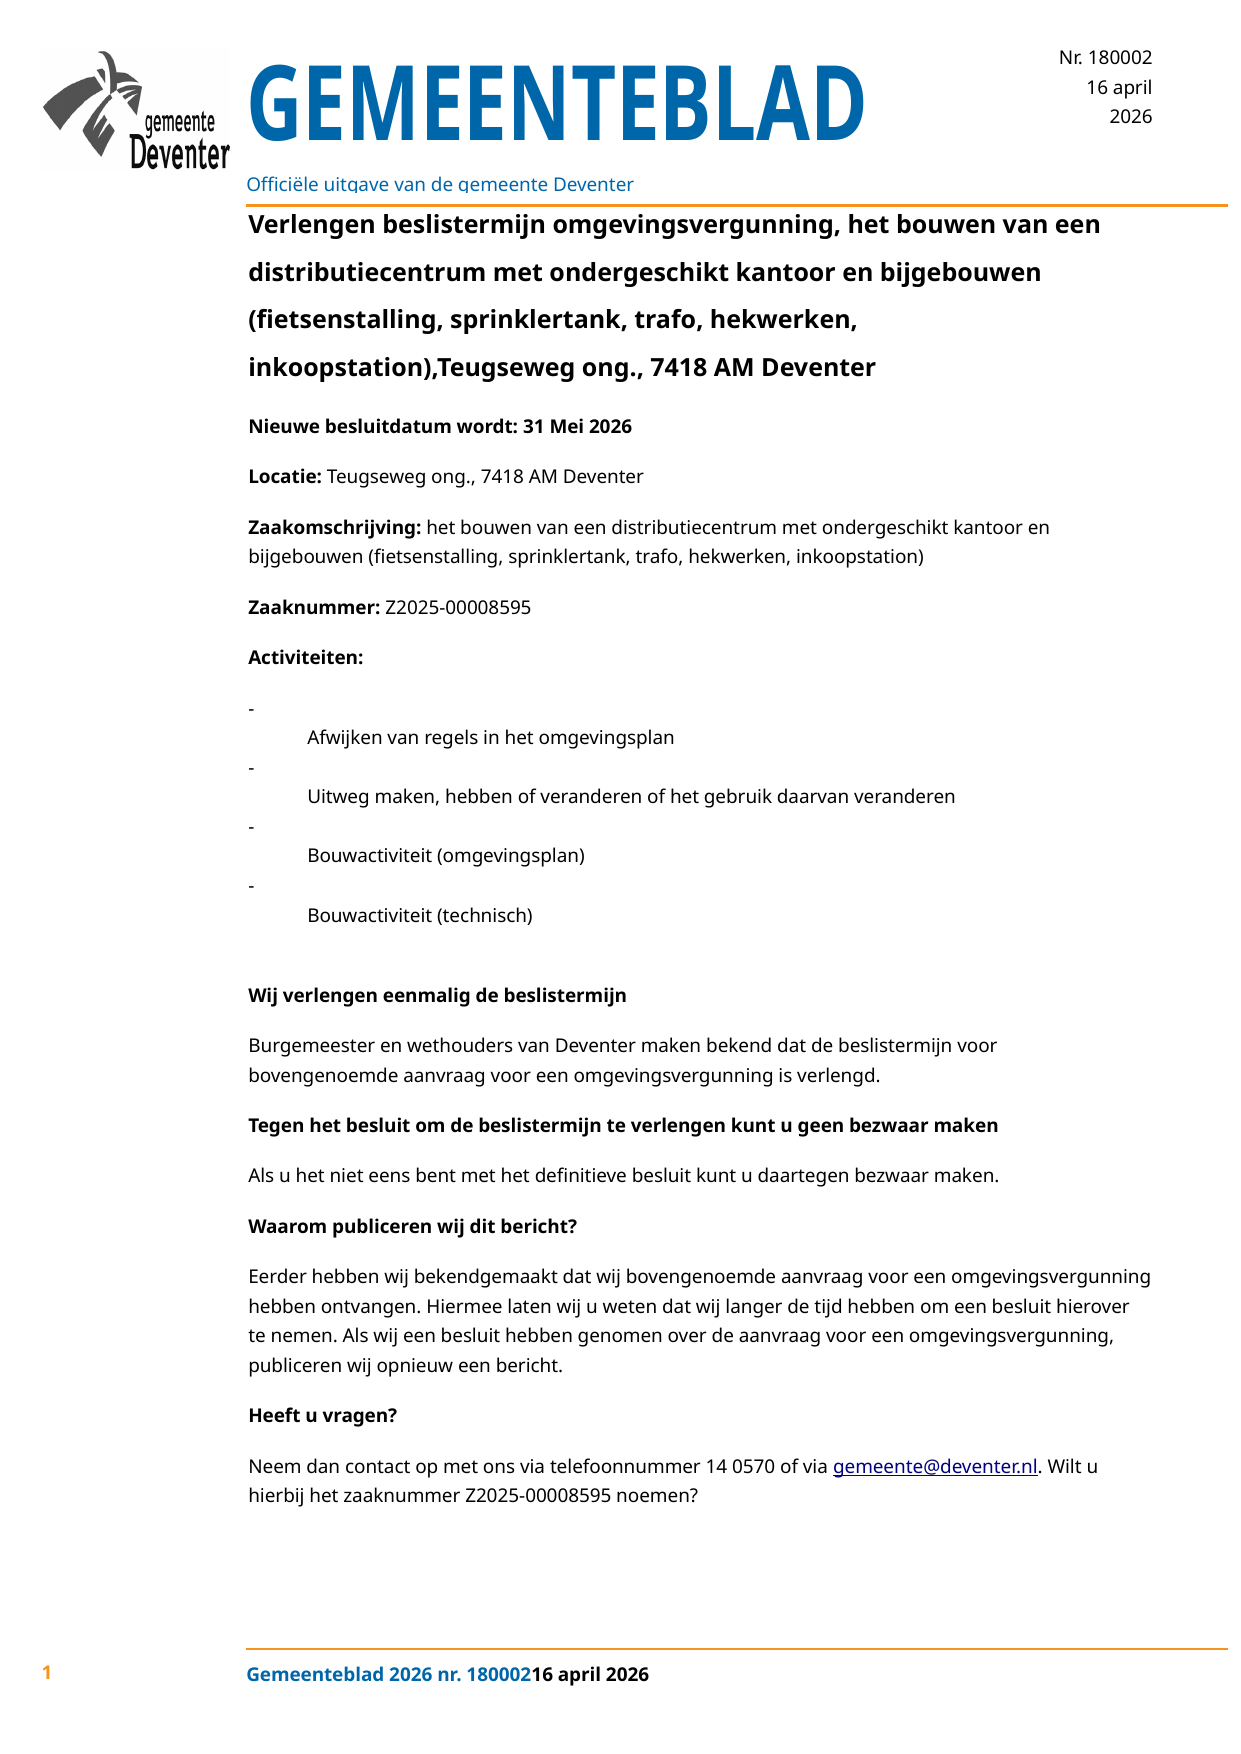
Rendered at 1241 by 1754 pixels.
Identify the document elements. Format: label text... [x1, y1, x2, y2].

text Locatie: Teugseweg ong., 7418 AM Deventer [248, 463, 1152, 489]
list Bouwactiviteit (technisch) [248, 902, 1152, 928]
text Neem dan contact op met ons via telefoonnummer 14 0570 of via gemeente@deventer.nl. Wilt u hierbij het zaaknummer Z2025-00008595 noemen? [248, 1453, 1152, 1508]
picture [41, 47, 231, 172]
list Uitweg maken, hebben of veranderen of het gebruik daarvan veranderen [248, 783, 1152, 809]
text Eerder hebben wij bekendgemaakt dat wij bovengenoemde aanvraag voor een omgevingsvergunning hebben ontvangen. Hiermee laten wij u weten dat wij langer de tijd hebben om een besluit hierover te nemen. Als wij een besluit hebben genomen over de aanvraag voor een omgevingsvergunning, publiceren wij opnieuw een bericht. [248, 1263, 1152, 1378]
text Activiteiten: [248, 644, 1152, 670]
text Verlengen beslistermijn omgevingsvergunning, het bouwen van een distributiecentrum met ondergeschikt kantoor en bijgebouwen (fietsenstalling, sprinklertank, trafo, hekwerken, inkoopstation),Teugseweg ong., 7418 AM Deventer [248, 207, 1152, 384]
text Wij verlengen eenmalig de beslistermijn [248, 982, 1152, 1008]
text Als u het niet eens bent met het definitieve besluit kunt u daartegen bezwaar maken. [248, 1163, 1152, 1188]
text Waarom publiceren wij dit bericht? [248, 1213, 1152, 1239]
text Nieuwe besluitdatum wordt: 31 Mei 2026 [248, 413, 1152, 439]
text Zaaknummer: Z2025-00008595 [248, 594, 1152, 620]
text Zaakomschrijving: het bouwen van een distributiecentrum met ondergeschikt kantoor en bijgebouwen (fietsenstalling, sprinklertank, trafo, hekwerken, inkoopstation) [248, 514, 1152, 569]
text Heeft u vragen? [248, 1403, 1152, 1428]
list Bouwactiviteit (omgevingsplan) [248, 843, 1152, 868]
text Burgemeester en wethouders van Deventer maken bekend dat de beslistermijn voor bovengenoemde aanvraag voor een omgevingsvergunning is verlengd. [248, 1032, 1152, 1088]
text Tegen het besluit om de beslistermijn te verlengen kunt u geen bezwaar maken [248, 1112, 1152, 1138]
list Afwijken van regels in het omgevingsplan [248, 724, 1152, 750]
